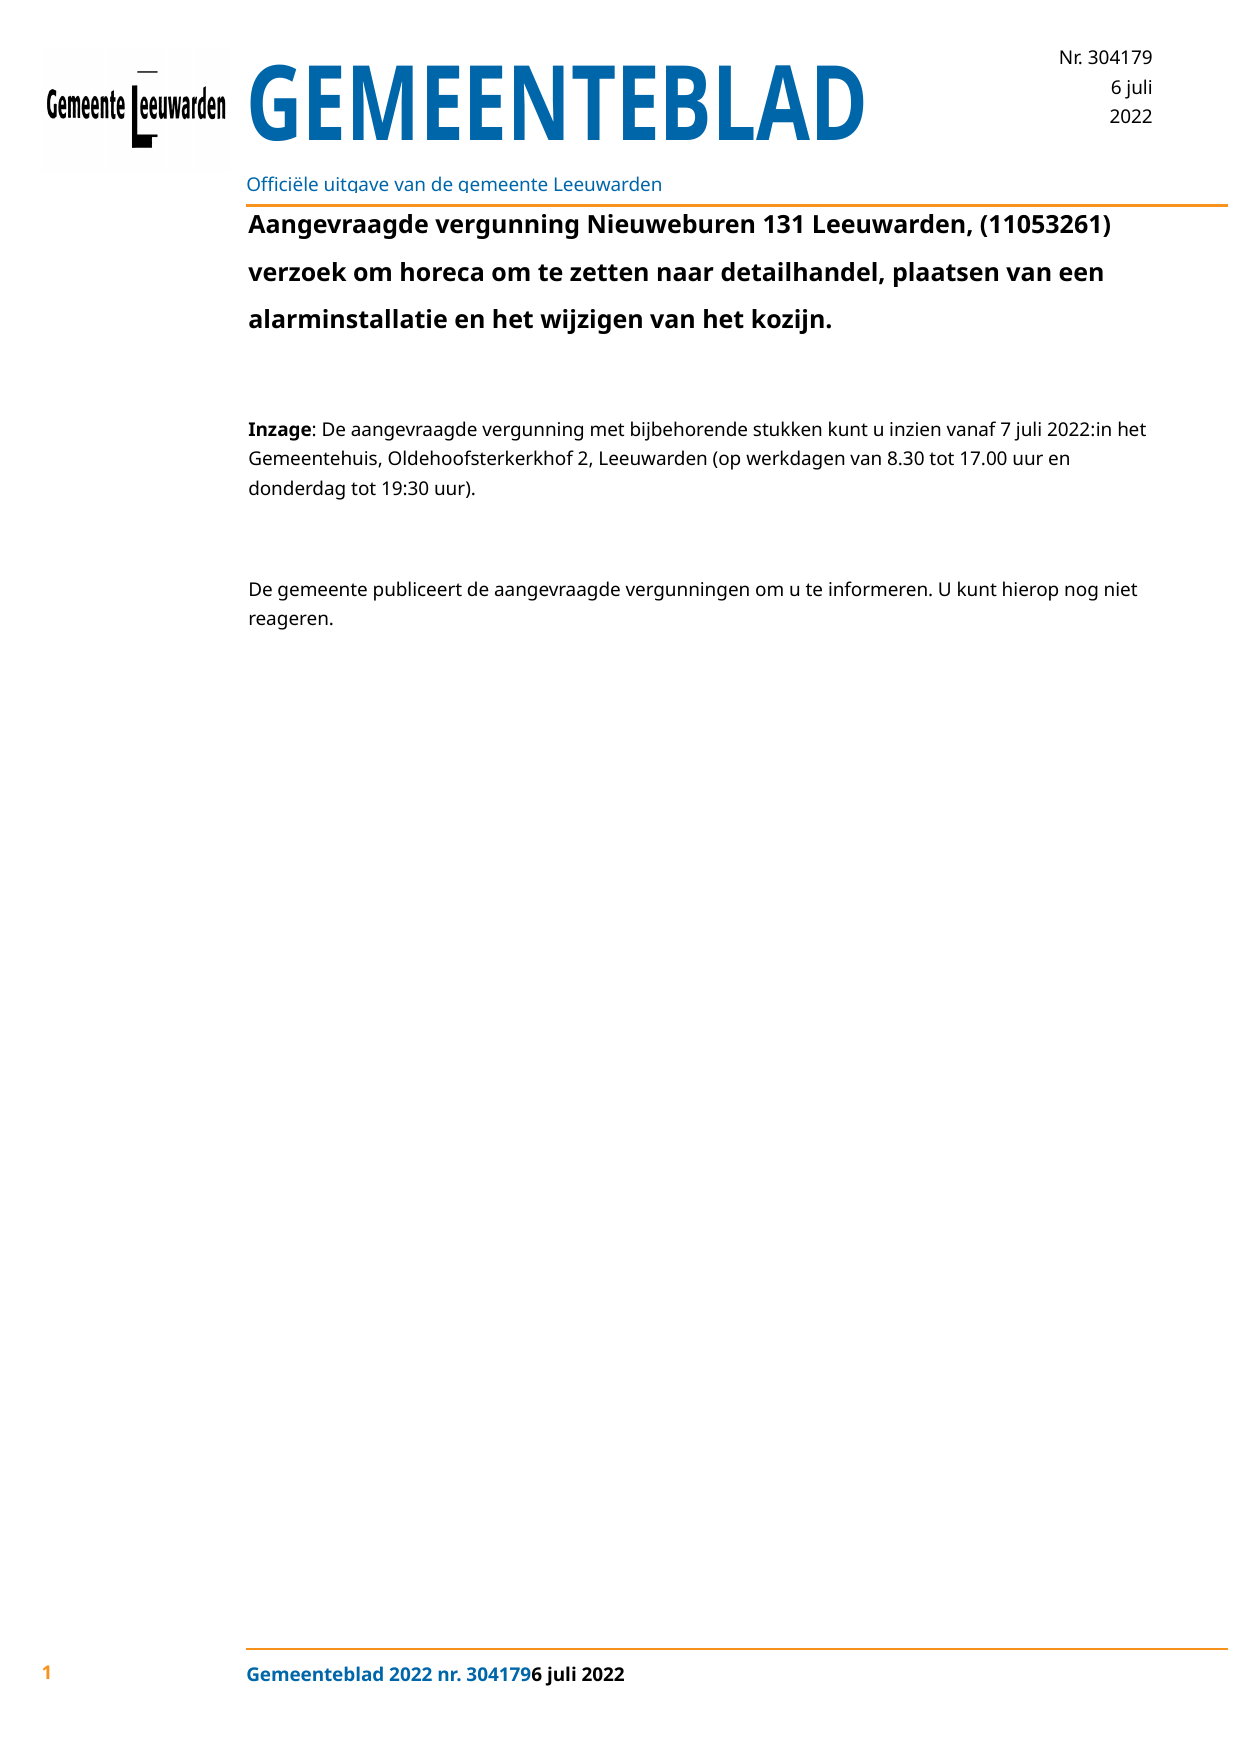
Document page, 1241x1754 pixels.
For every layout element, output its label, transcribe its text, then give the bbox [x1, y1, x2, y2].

picture [41, 47, 231, 172]
text De gemeente publiceert de aangevraagde vergunningen om u te informeren. U kunt hierop nog niet reageren. [248, 576, 1152, 631]
text Inzage: De aangevraagde vergunning met bijbehorende stukken kunt u inzien vanaf 7 juli 2022:in het Gemeentehuis, Oldehoofsterkerkhof 2, Leeuwarden (op werkdagen van 8.30 tot 17.00 uur en donderdag tot 19:30 uur). [248, 416, 1152, 501]
text Aangevraagde vergunning Nieuweburen 131 Leeuwarden, (11053261) verzoek om horeca om te zetten naar detailhandel, plaatsen van een alarminstallatie en het wijzigen van het kozijn. [248, 207, 1152, 336]
